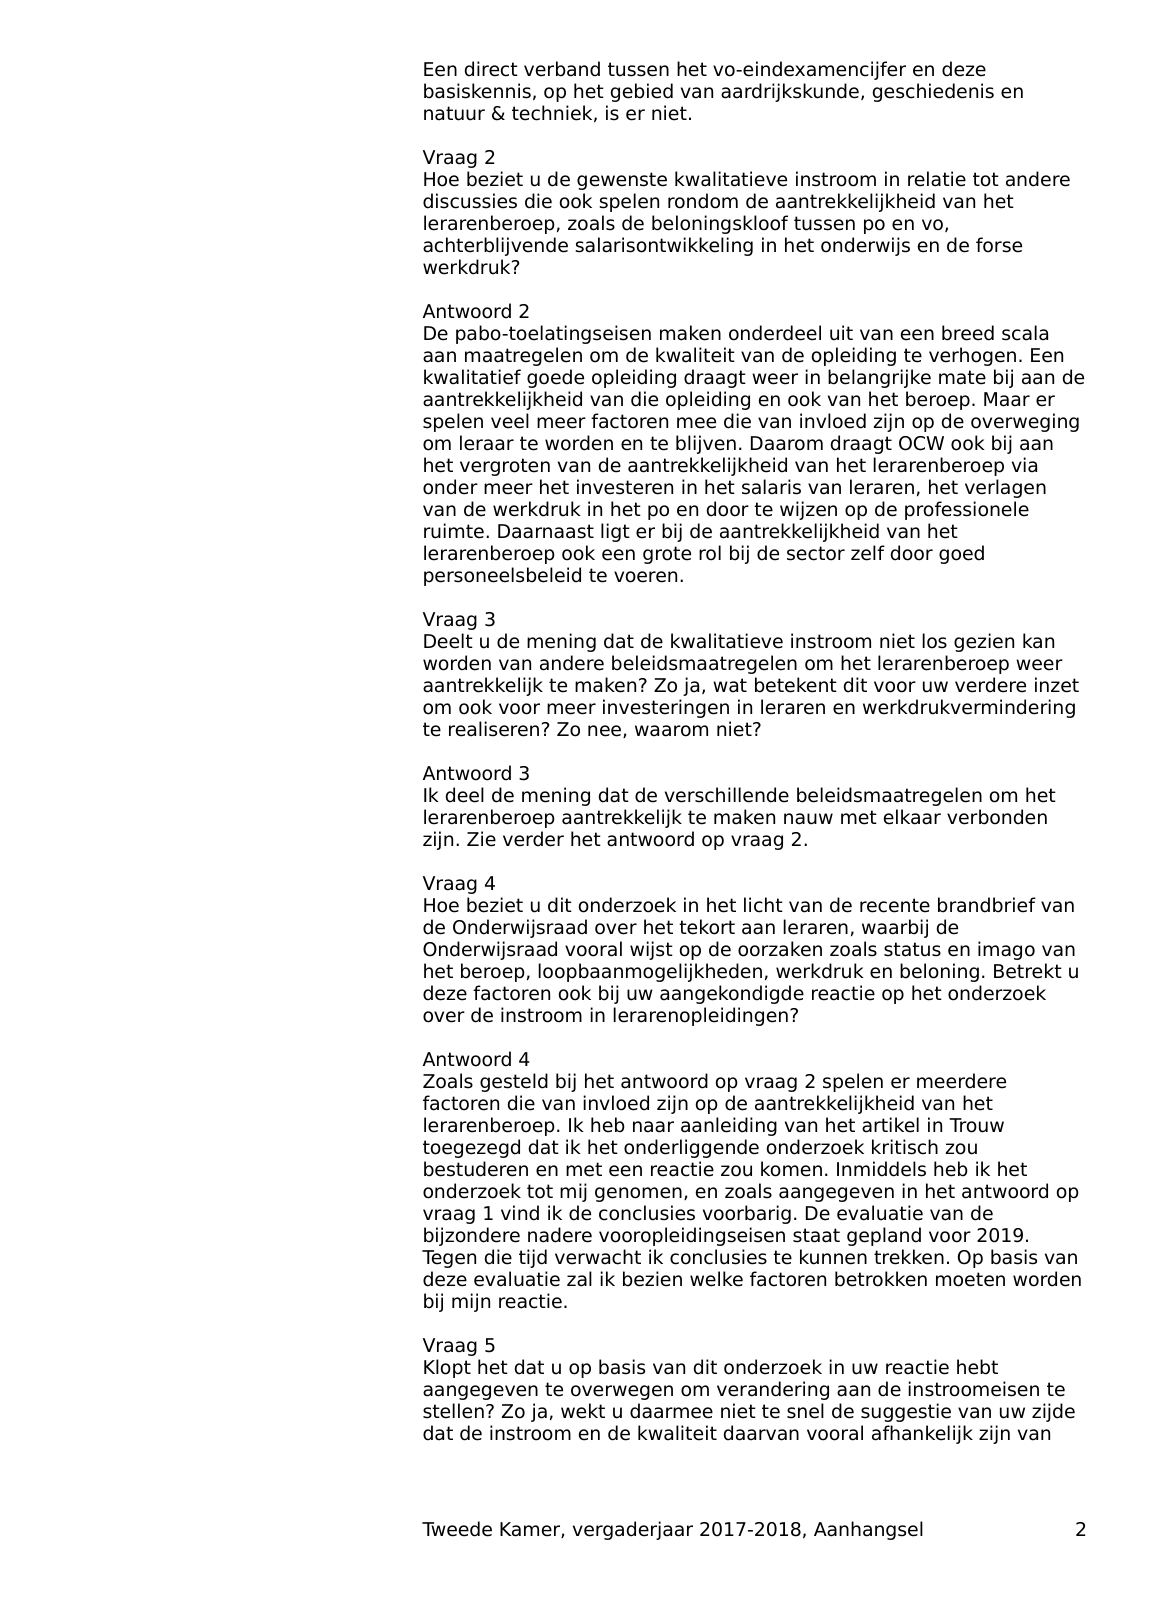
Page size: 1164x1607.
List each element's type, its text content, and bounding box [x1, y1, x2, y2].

text Antwoord 3 [422, 763, 1087, 785]
text Antwoord 2 [422, 301, 1087, 323]
text Vraag 2 [422, 147, 1087, 169]
text Antwoord 4 [422, 1049, 1087, 1071]
text Vraag 3 [422, 609, 1087, 631]
text Een direct verband tussen het vo-eindexamencijfer en deze basiskennis, op het gebied van aardrijkskunde, geschiedenis en natuur & techniek, is er niet. [422, 59, 1087, 125]
text Deelt u de mening dat de kwalitatieve instroom niet los gezien kan worden van andere beleidsmaatregelen om het lerarenberoep weer aantrekkelijk te maken? Zo ja, wat betekent dit voor uw verdere inzet om ook voor meer investeringen in leraren en werkdrukvermindering te realiseren? Zo nee, waarom niet? [422, 631, 1087, 741]
text Vraag 5 [422, 1335, 1087, 1357]
text Vraag 4 [422, 873, 1087, 895]
text De pabo-toelatingseisen maken onderdeel uit van een breed scala aan maatregelen om de kwaliteit van de opleiding te verhogen. Een kwalitatief goede opleiding draagt weer in belangrijke mate bij aan de aantrekkelijkheid van die opleiding en ook van het beroep. Maar er spelen veel meer factoren mee die van invloed zijn op de overweging om leraar te worden en te blijven. Daarom draagt OCW ook bij aan het vergroten van de aantrekkelijkheid van het lerarenberoep via onder meer het investeren in het salaris van leraren, het verlagen van de werkdruk in het po en door te wijzen op de professionele ruimte. Daarnaast ligt er bij de aantrekkelijkheid van het lerarenberoep ook een grote rol bij de sector zelf door goed personeelsbeleid te voeren. [422, 323, 1087, 587]
text Zoals gesteld bij het antwoord op vraag 2 spelen er meerdere factoren die van invloed zijn op de aantrekkelijkheid van het lerarenberoep. Ik heb naar aanleiding van het artikel in Trouw toegezegd dat ik het onderliggende onderzoek kritisch zou bestuderen en met een reactie zou komen. Inmiddels heb ik het onderzoek tot mij genomen, en zoals aangegeven in het antwoord op vraag 1 vind ik de conclusies voorbarig. De evaluatie van de bijzondere nadere vooropleidingseisen staat gepland voor 2019. Tegen die tijd verwacht ik conclusies te kunnen trekken. Op basis van deze evaluatie zal ik bezien welke factoren betrokken moeten worden bij mijn reactie. [422, 1071, 1087, 1313]
text Ik deel de mening dat de verschillende beleidsmaatregelen om het lerarenberoep aantrekkelijk te maken nauw met elkaar verbonden zijn. Zie verder het antwoord op vraag 2. [422, 785, 1087, 851]
text Hoe beziet u dit onderzoek in het licht van de recente brandbrief van de Onderwijsraad over het tekort aan leraren, waarbij de Onderwijsraad vooral wijst op de oorzaken zoals status en imago van het beroep, loopbaanmogelijkheden, werkdruk en beloning. Betrekt u deze factoren ook bij uw aangekondigde reactie op het onderzoek over de instroom in lerarenopleidingen? [422, 895, 1087, 1027]
text Klopt het dat u op basis van dit onderzoek in uw reactie hebt aangegeven te overwegen om verandering aan de instroomeisen te stellen? Zo ja, wekt u daarmee niet te snel de suggestie van uw zijde dat de instroom en de kwaliteit daarvan vooral afhankelijk zijn van [422, 1357, 1087, 1445]
text Hoe beziet u de gewenste kwalitatieve instroom in relatie tot andere discussies die ook spelen rondom de aantrekkelijkheid van het lerarenberoep, zoals de beloningskloof tussen po en vo, achterblijvende salarisontwikkeling in het onderwijs en de forse werkdruk? [422, 169, 1087, 279]
